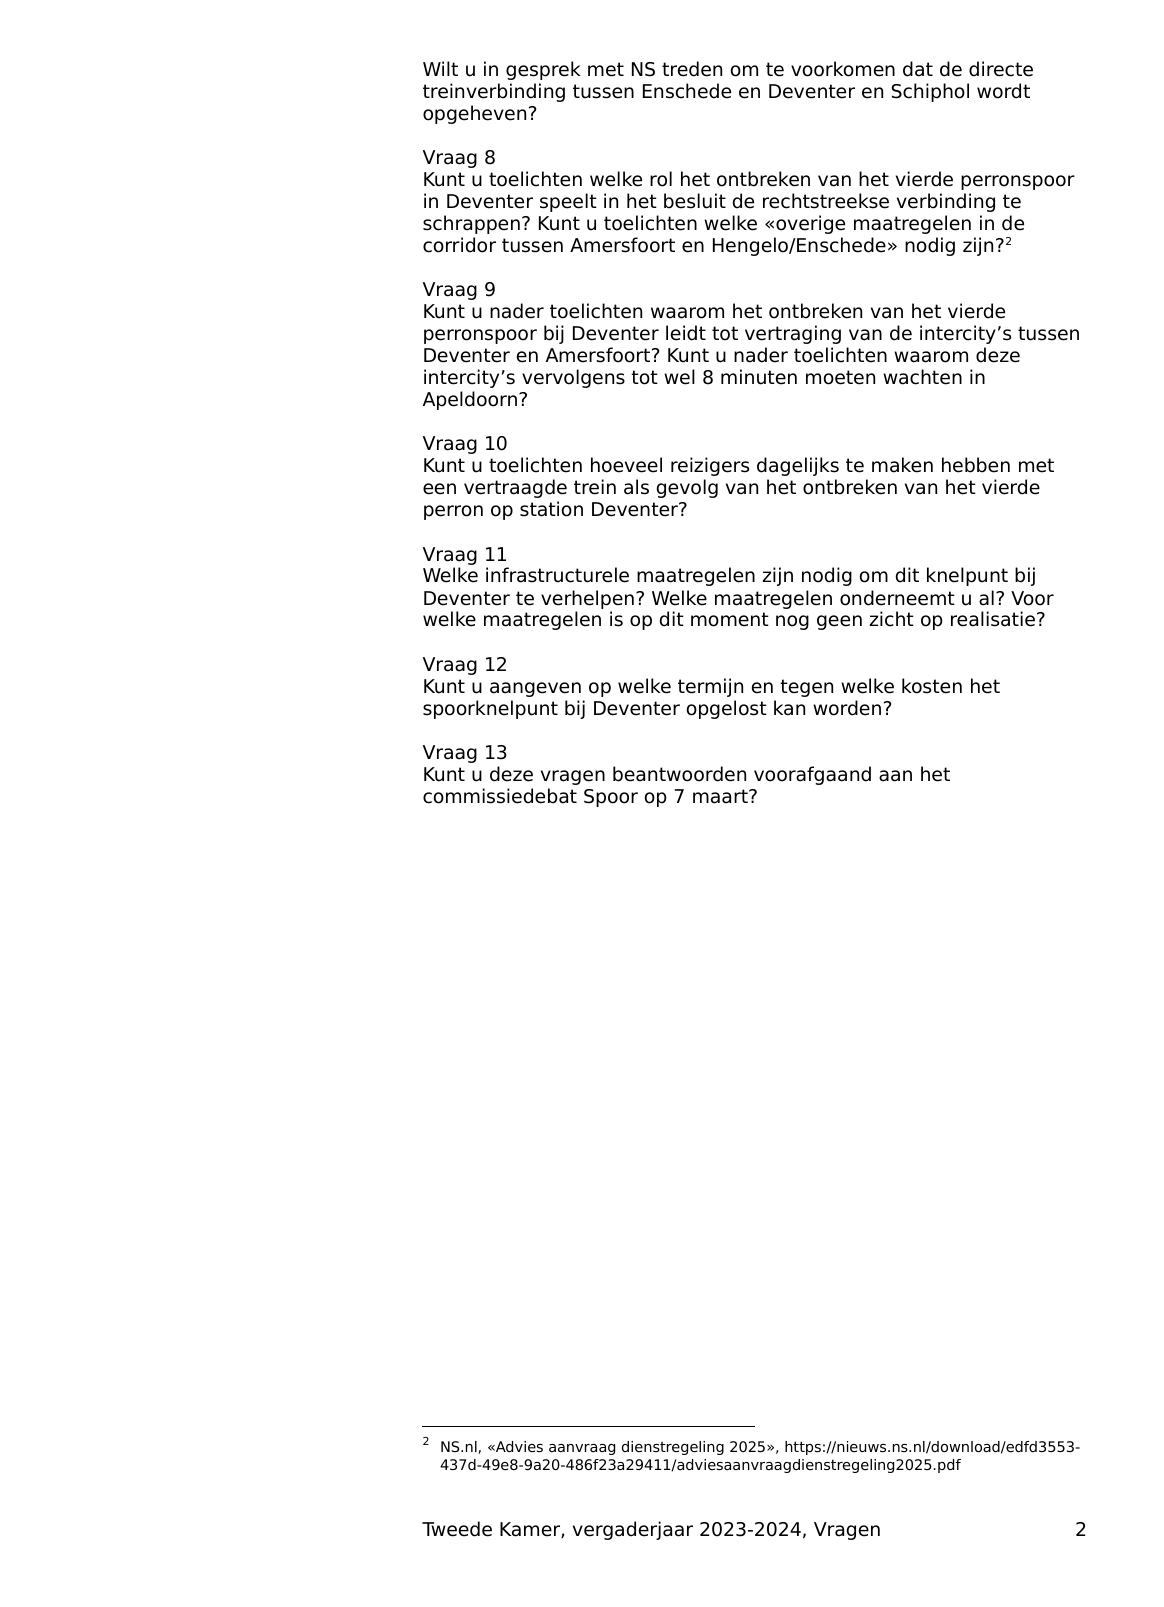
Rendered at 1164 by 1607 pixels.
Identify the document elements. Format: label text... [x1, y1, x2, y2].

text Kunt u toelichten hoeveel reizigers dagelijks te maken hebben met een vertraagde trein als gevolg van het ontbreken van het vierde perron op station Deventer? [422, 455, 1087, 521]
text Vraag 9 [422, 279, 1087, 301]
text Vraag 13 [422, 742, 1087, 764]
text Kunt u toelichten welke rol het ontbreken van het vierde perronspoor in Deventer speelt in het besluit de rechtstreekse verbinding te schrappen? Kunt u toelichten welke «overige maatregelen in de corridor tussen Amersfoort en Hengelo/Enschede» nodig zijn? [422, 169, 1087, 257]
text Wilt u in gesprek met NS treden om te voorkomen dat de directe treinverbinding tussen Enschede en Deventer en Schiphol wordt opgeheven? [422, 59, 1087, 125]
text Vraag 10 [422, 433, 1087, 455]
text Vraag 11 [422, 543, 1087, 565]
text NS.nl, «Advies aanvraag dienstregeling 2025», https://nieuws.ns.nl/download/edfd3553-437d-49e8-9a20-486f23a29411/adviesaanvraagdienstregeling2025.pdf [422, 1435, 1087, 1474]
text Welke infrastructurele maatregelen zijn nodig om dit knelpunt bij Deventer te verhelpen? Welke maatregelen onderneemt u al? Voor welke maatregelen is op dit moment nog geen zicht op realisatie? [422, 565, 1087, 631]
text Kunt u aangeven op welke termijn en tegen welke kosten het spoorknelpunt bij Deventer opgelost kan worden? [422, 676, 1087, 719]
text Kunt u deze vragen beantwoorden voorafgaand aan het commissiedebat Spoor op 7 maart? [422, 764, 1087, 808]
text Kunt u nader toelichten waarom het ontbreken van het vierde perronspoor bij Deventer leidt tot vertraging van de intercity’s tussen Deventer en Amersfoort? Kunt u nader toelichten waarom deze intercity’s vervolgens tot wel 8 minuten moeten wachten in Apeldoorn? [422, 301, 1087, 411]
text Vraag 12 [422, 653, 1087, 676]
text Vraag 8 [422, 147, 1087, 169]
